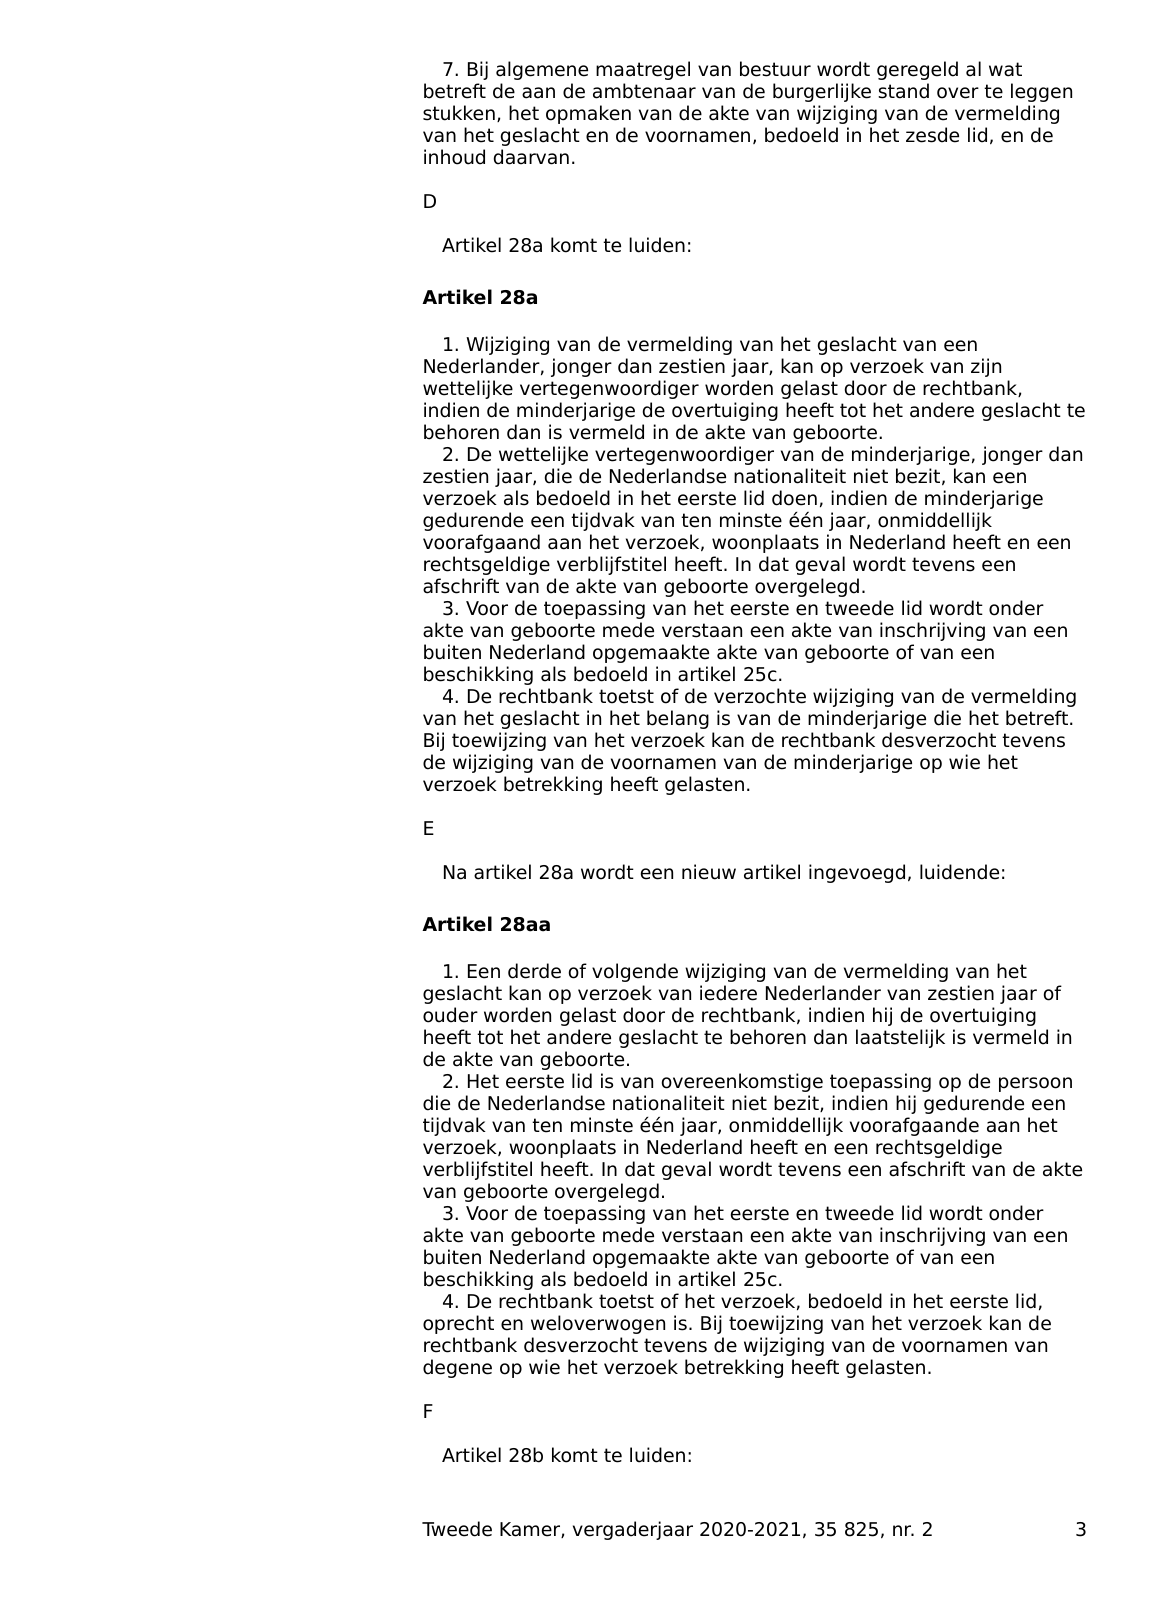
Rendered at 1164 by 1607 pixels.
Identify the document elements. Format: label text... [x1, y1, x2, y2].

text 4. De rechtbank toetst of de verzochte wijziging van de vermelding van het geslacht in het belang is van de minderjarige die het betreft. Bij toewijzing van het verzoek kan de rechtbank desverzocht tevens de wijziging van de voornamen van de minderjarige op wie het verzoek betrekking heeft gelasten. [422, 686, 1087, 796]
text 7. Bij algemene maatregel van bestuur wordt geregeld al wat betreft de aan de ambtenaar van de burgerlijke stand over te leggen stukken, het opmaken van de akte van wijziging van de vermelding van het geslacht en de voornamen, bedoeld in het zesde lid, en de inhoud daarvan. [422, 59, 1087, 169]
subtitle Artikel 28aa [422, 914, 1087, 936]
text E [422, 818, 1087, 840]
text 2. De wettelijke vertegenwoordiger van de minderjarige, jonger dan zestien jaar, die de Nederlandse nationaliteit niet bezit, kan een verzoek als bedoeld in het eerste lid doen, indien de minderjarige gedurende een tijdvak van ten minste één jaar, onmiddellijk voorafgaand aan het verzoek, woonplaats in Nederland heeft en een rechtsgeldige verblijfstitel heeft. In dat geval wordt tevens een afschrift van de akte van geboorte overgelegd. [422, 444, 1087, 598]
text 3. Voor de toepassing van het eerste en tweede lid wordt onder akte van geboorte mede verstaan een akte van inschrijving van een buiten Nederland opgemaakte akte van geboorte of van een beschikking als bedoeld in artikel 25c. [422, 598, 1087, 686]
subtitle Artikel 28a [422, 287, 1087, 309]
text Artikel 28a komt te luiden: [422, 235, 1087, 257]
text 1. Een derde of volgende wijziging van de vermelding van het geslacht kan op verzoek van iedere Nederlander van zestien jaar of ouder worden gelast door de rechtbank, indien hij de overtuiging heeft tot het andere geslacht te behoren dan laatstelijk is vermeld in de akte van geboorte. [422, 961, 1087, 1071]
text F [422, 1401, 1087, 1423]
text 4. De rechtbank toetst of het verzoek, bedoeld in het eerste lid, oprecht en weloverwogen is. Bij toewijzing van het verzoek kan de rechtbank desverzocht tevens de wijziging van de voornamen van degene op wie het verzoek betrekking heeft gelasten. [422, 1291, 1087, 1379]
text Na artikel 28a wordt een nieuw artikel ingevoegd, luidende: [422, 862, 1087, 884]
text D [422, 191, 1087, 213]
text Artikel 28b komt te luiden: [422, 1445, 1087, 1467]
text 2. Het eerste lid is van overeenkomstige toepassing op de persoon die de Nederlandse nationaliteit niet bezit, indien hij gedurende een tijdvak van ten minste één jaar, onmiddellijk voorafgaande aan het verzoek, woonplaats in Nederland heeft en een rechtsgeldige verblijfstitel heeft. In dat geval wordt tevens een afschrift van de akte van geboorte overgelegd. [422, 1071, 1087, 1203]
text 3. Voor de toepassing van het eerste en tweede lid wordt onder akte van geboorte mede verstaan een akte van inschrijving van een buiten Nederland opgemaakte akte van geboorte of van een beschikking als bedoeld in artikel 25c. [422, 1203, 1087, 1291]
text 1. Wijziging van de vermelding van het geslacht van een Nederlander, jonger dan zestien jaar, kan op verzoek van zijn wettelijke vertegenwoordiger worden gelast door de rechtbank, indien de minderjarige de overtuiging heeft tot het andere geslacht te behoren dan is vermeld in de akte van geboorte. [422, 334, 1087, 444]
